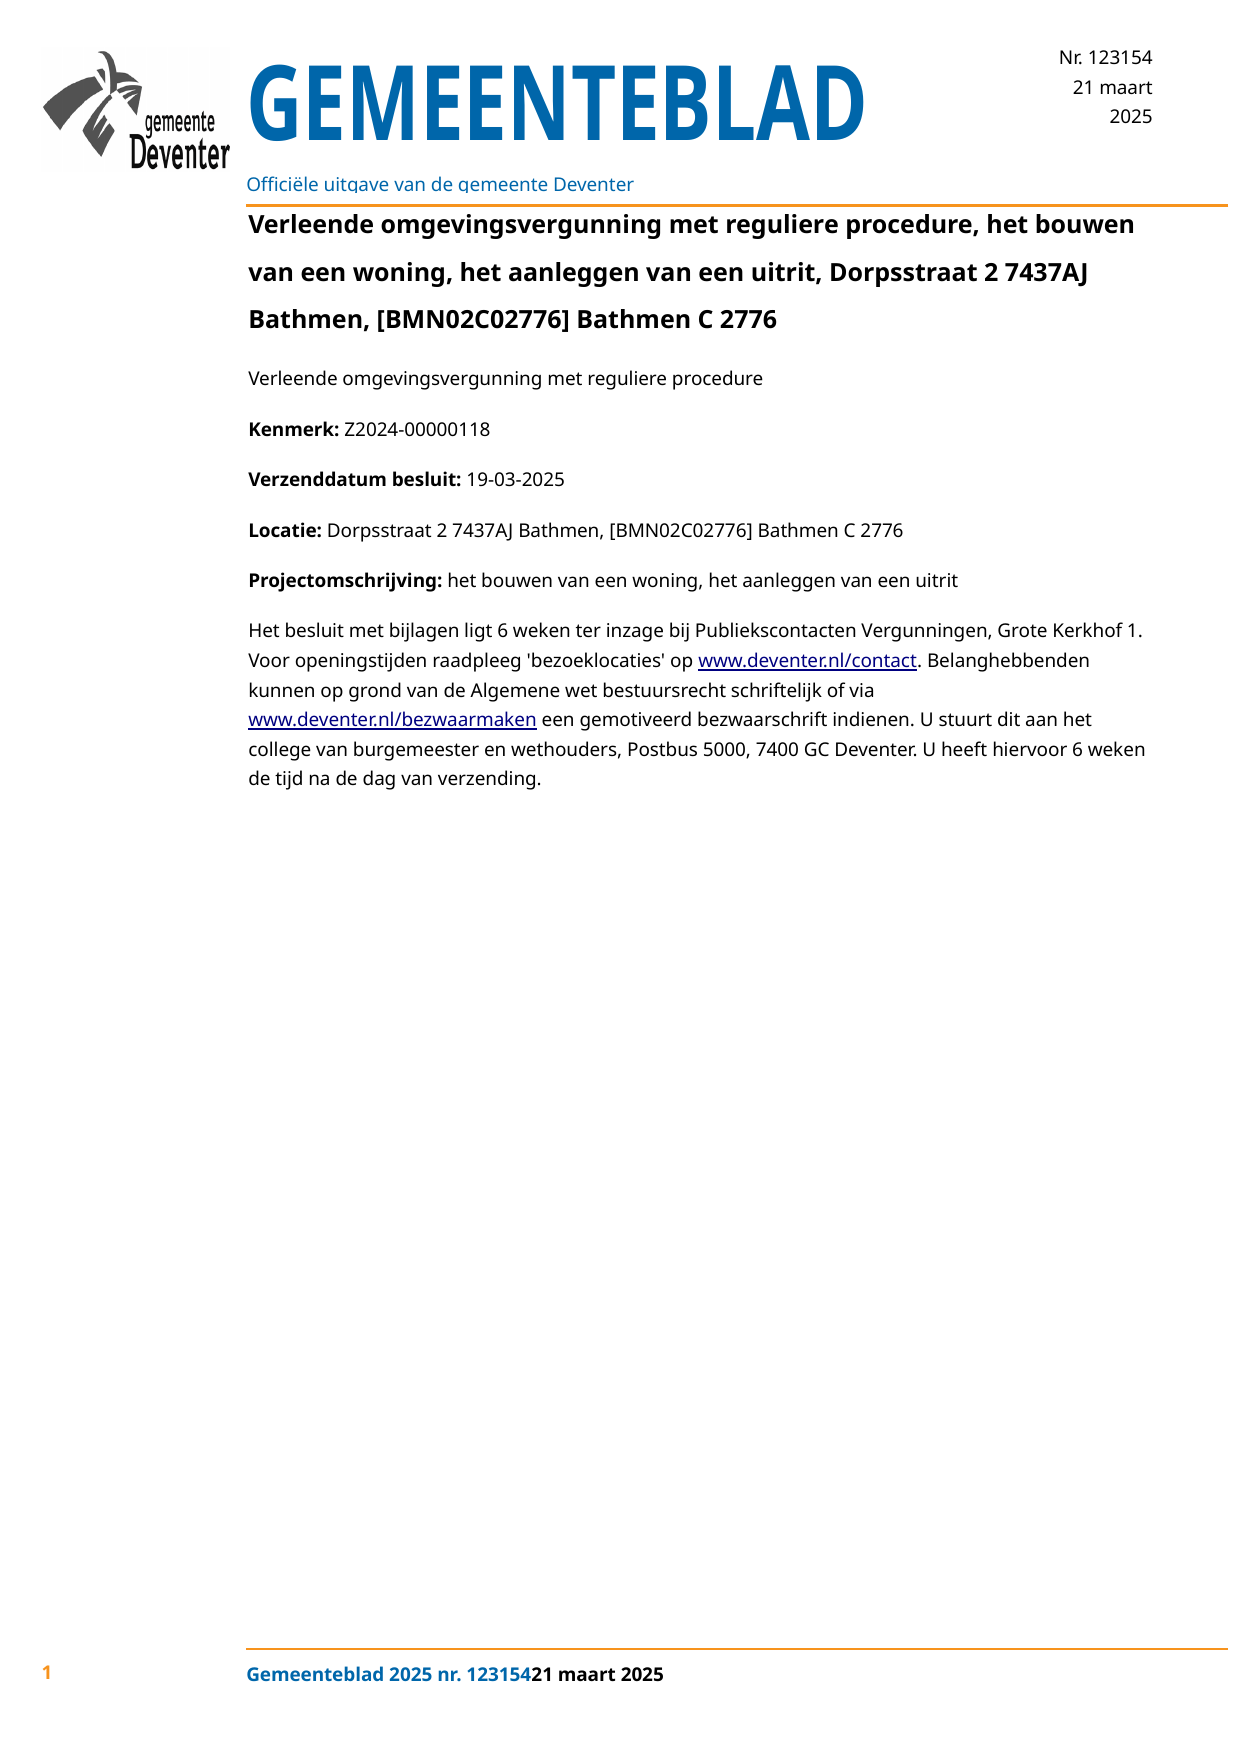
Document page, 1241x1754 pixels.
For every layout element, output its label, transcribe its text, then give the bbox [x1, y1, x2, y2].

text Kenmerk: Z2024-00000118 [248, 416, 1152, 442]
text Het besluit met bijlagen ligt 6 weken ter inzage bij Publiekscontacten Vergunningen, Grote Kerkhof 1. Voor openingstijden raadpleeg 'bezoeklocaties' op www.deventer.nl/contact. Belanghebbenden kunnen op grond van de Algemene wet bestuursrecht schriftelijk of via www.deventer.nl/bezwaarmaken een gemotiveerd bezwaarschrift indienen. U stuurt dit aan het college van burgemeester en wethouders, Postbus 5000, 7400 GC Deventer. U heeft hiervoor 6 weken de tijd na de dag van verzending. [248, 618, 1152, 791]
text Verleende omgevingsvergunning met reguliere procedure [248, 366, 1152, 391]
text Verzenddatum besluit: 19-03-2025 [248, 466, 1152, 492]
picture [41, 47, 231, 172]
text Verleende omgevingsvergunning met reguliere procedure, het bouwen van een woning, het aanleggen van een uitrit, Dorpsstraat 2 7437AJ Bathmen, [BMN02C02776] Bathmen C 2776 [248, 207, 1152, 336]
text Projectomschrijving: het bouwen van een woning, het aanleggen van een uitrit [248, 567, 1152, 593]
text Locatie: Dorpsstraat 2 7437AJ Bathmen, [BMN02C02776] Bathmen C 2776 [248, 517, 1152, 542]
